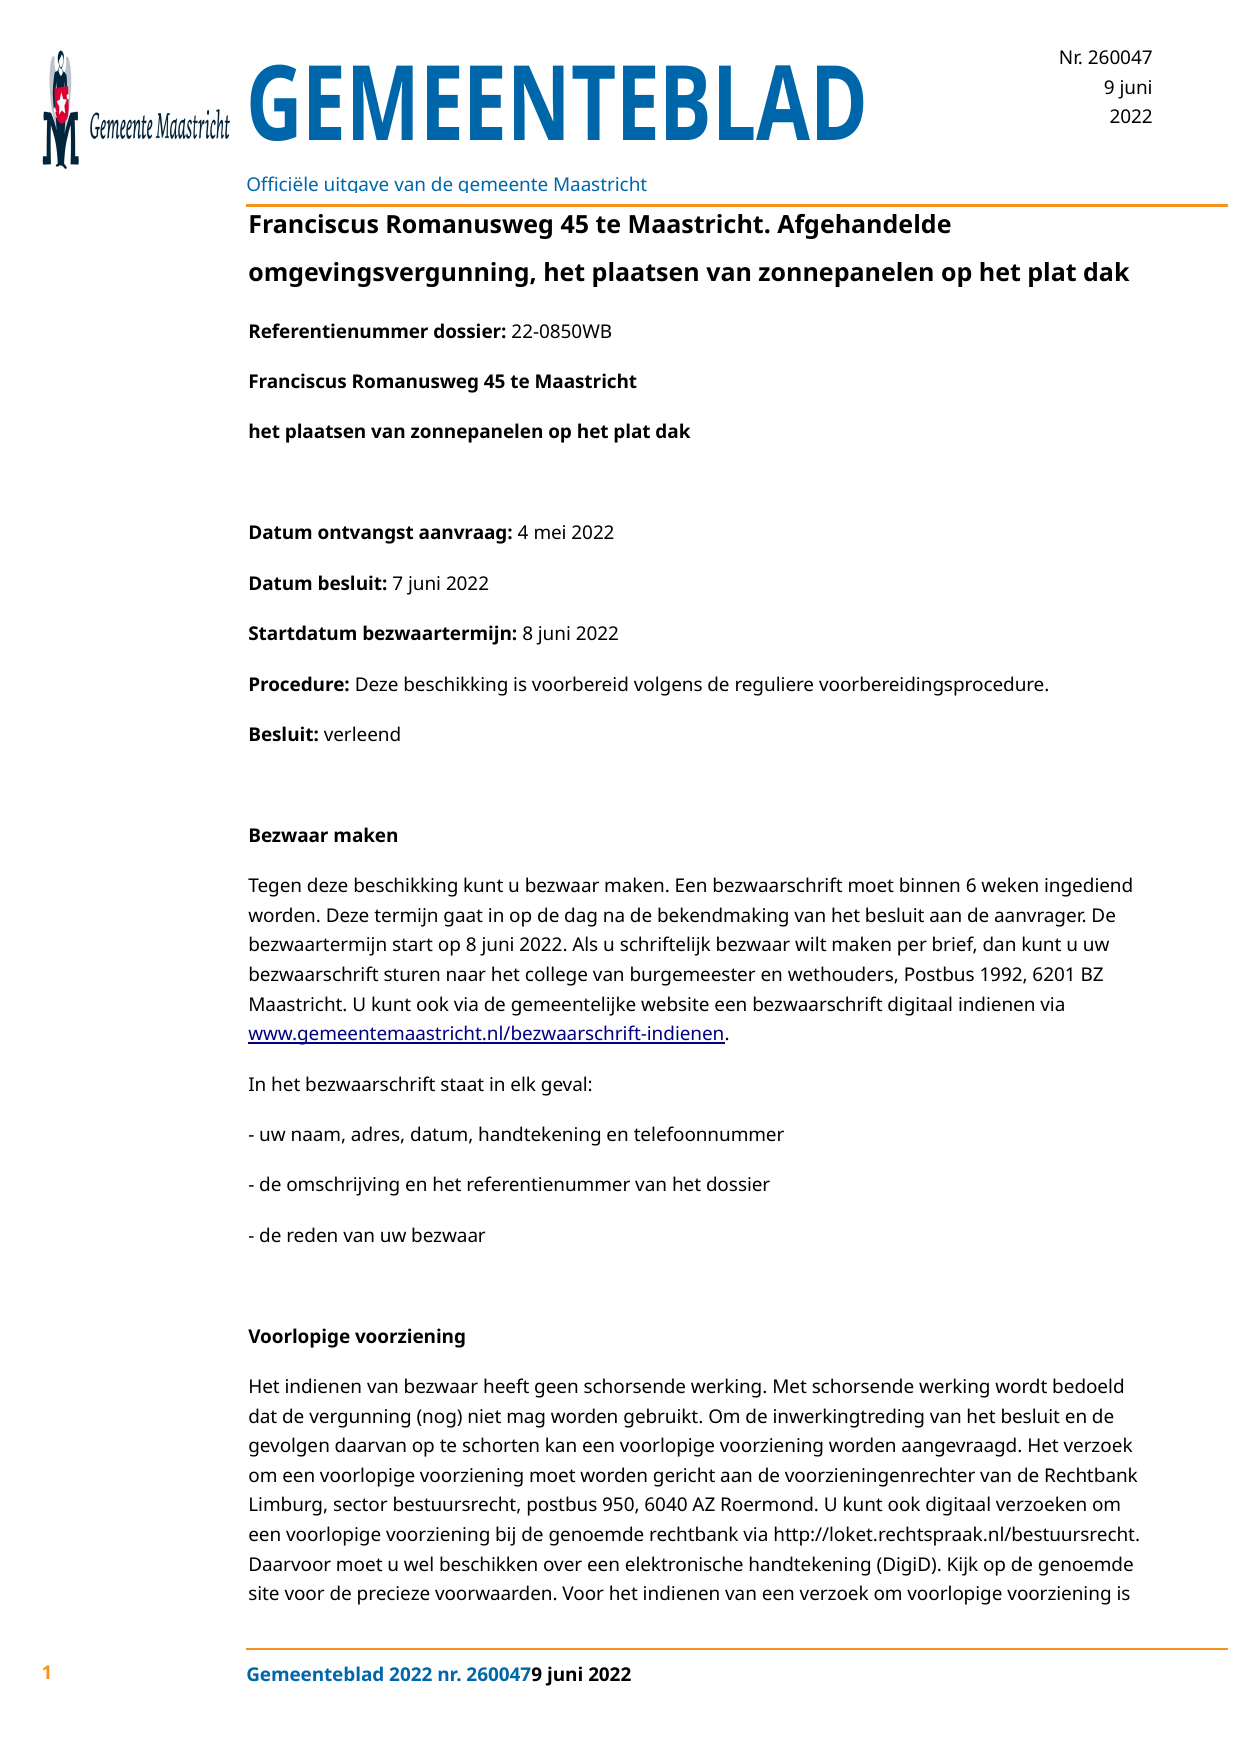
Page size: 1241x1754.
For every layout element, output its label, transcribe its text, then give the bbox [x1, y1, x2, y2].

text - uw naam, adres, datum, handtekening en telefoonnummer [248, 1121, 1152, 1147]
text Het indienen van bezwaar heeft geen schorsende werking. Met schorsende werking wordt bedoeld dat de vergunning (nog) niet mag worden gebruikt. Om de inwerkingtreding van het besluit en de gevolgen daarvan op te schorten kan een voorlopige voorziening worden aangevraagd. Het verzoek om een voorlopige voorziening moet worden gericht aan de voorzieningenrechter van de Rechtbank Limburg, sector bestuursrecht, postbus 950, 6040 AZ Roermond. U kunt ook digitaal verzoeken om een voorlopige voorziening bij de genoemde rechtbank via http://loket.rechtspraak.nl/bestuursrecht. Daarvoor moet u wel beschikken over een elektronische handtekening (DigiD). Kijk op de genoemde site voor de precieze voorwaarden. Voor het indienen van een verzoek om voorlopige voorziening is [248, 1373, 1152, 1606]
text - de reden van uw bezwaar [248, 1222, 1152, 1248]
text Franciscus Romanusweg 45 te Maastricht. Afgehandelde omgevingsvergunning, het plaatsen van zonnepanelen op het plat dak [248, 207, 1152, 288]
picture [41, 47, 231, 172]
text het plaatsen van zonnepanelen op het plat dak [248, 419, 1152, 444]
text Franciscus Romanusweg 45 te Maastricht [248, 368, 1152, 394]
text Voorlopige voorziening [248, 1323, 1152, 1349]
text Bezwaar maken [248, 822, 1152, 848]
text Besluit: verleend [248, 721, 1152, 747]
text In het bezwaarschrift staat in elk geval: [248, 1071, 1152, 1097]
text Startdatum bezwaartermijn: 8 juni 2022 [248, 620, 1152, 646]
text Procedure: Deze beschikking is voorbereid volgens de reguliere voorbereidingsprocedure. [248, 671, 1152, 697]
text - de omschrijving en het referentienummer van het dossier [248, 1172, 1152, 1197]
text Datum ontvangst aanvraag: 4 mei 2022 [248, 519, 1152, 545]
text Tegen deze beschikking kunt u bezwaar maken. Een bezwaarschrift moet binnen 6 weken ingediend worden. Deze termijn gaat in op de dag na de bekendmaking van het besluit aan de aanvrager. De bezwaartermijn start op 8 juni 2022. Als u schriftelijk bezwaar wilt maken per brief, dan kunt u uw bezwaarschrift sturen naar het college van burgemeester en wethouders, Postbus 1992, 6201 BZ Maastricht. U kunt ook via de gemeentelijke website een bezwaarschrift digitaal indienen via www.gemeentemaastricht.nl/bezwaarschrift-indienen. [248, 872, 1152, 1046]
text Referentienummer dossier: 22-0850WB [248, 318, 1152, 344]
text Datum besluit: 7 juni 2022 [248, 570, 1152, 596]
